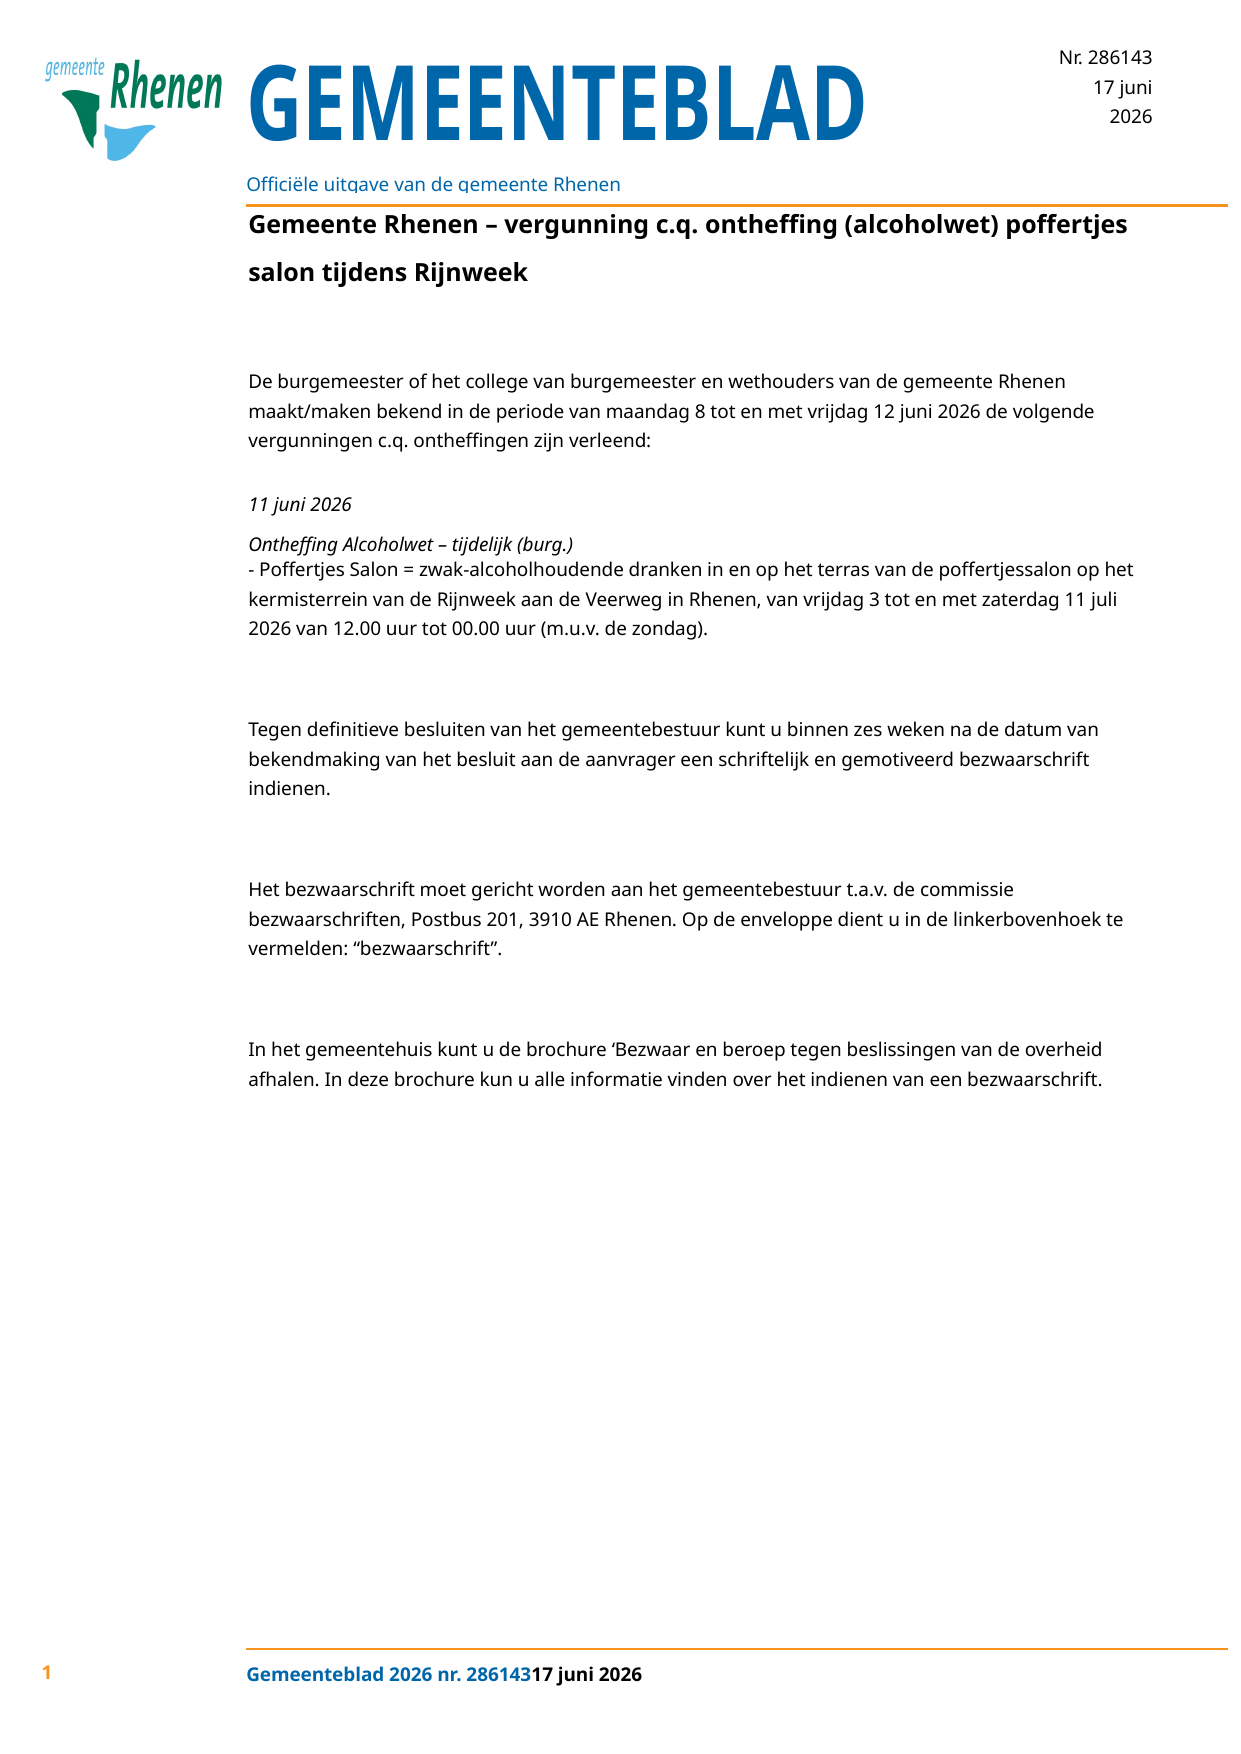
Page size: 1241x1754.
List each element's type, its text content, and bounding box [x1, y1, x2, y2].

text Het bezwaarschrift moet gericht worden aan het gemeentebestuur t.a.v. de commissie bezwaarschriften, Postbus 201, 3910 AE Rhenen. Op de enveloppe dient u in de linkerbovenhoek te vermelden: “bezwaarschrift”. [248, 876, 1152, 961]
text - Poffertjes Salon = zwak-alcoholhoudende dranken in en op het terras van de poffertjessalon op het kermisterrein van de Rijnweek aan de Veerweg in Rhenen, van vrijdag 3 tot en met zaterdag 11 juli 2026 van 12.00 uur tot 00.00 uur (m.u.v. de zondag). [248, 556, 1152, 641]
text Gemeente Rhenen – vergunning c.q. ontheffing (alcoholwet) poffertjes salon tijdens Rijnweek [248, 207, 1152, 288]
text Ontheffing Alcoholwet – tijdelijk (burg.) [248, 531, 1152, 556]
picture [41, 47, 231, 172]
text In het gemeentehuis kunt u de brochure ‘Bezwaar en beroep tegen beslissingen van de overheid afhalen. In deze brochure kun u alle informatie vinden over het indienen van een bezwaarschrift. [248, 1036, 1152, 1092]
text De burgemeester of het college van burgemeester en wethouders van de gemeente Rhenen maakt/maken bekend in de periode van maandag 8 tot en met vrijdag 12 juni 2026 de volgende vergunningen c.q. ontheffingen zijn verleend: [248, 368, 1152, 453]
text 11 juni 2026 [248, 491, 1152, 517]
text Tegen definitieve besluiten van het gemeentebestuur kunt u binnen zes weken na de datum van bekendmaking van het besluit aan de aanvrager een schriftelijk en gemotiveerd bezwaarschrift indienen. [248, 716, 1152, 801]
